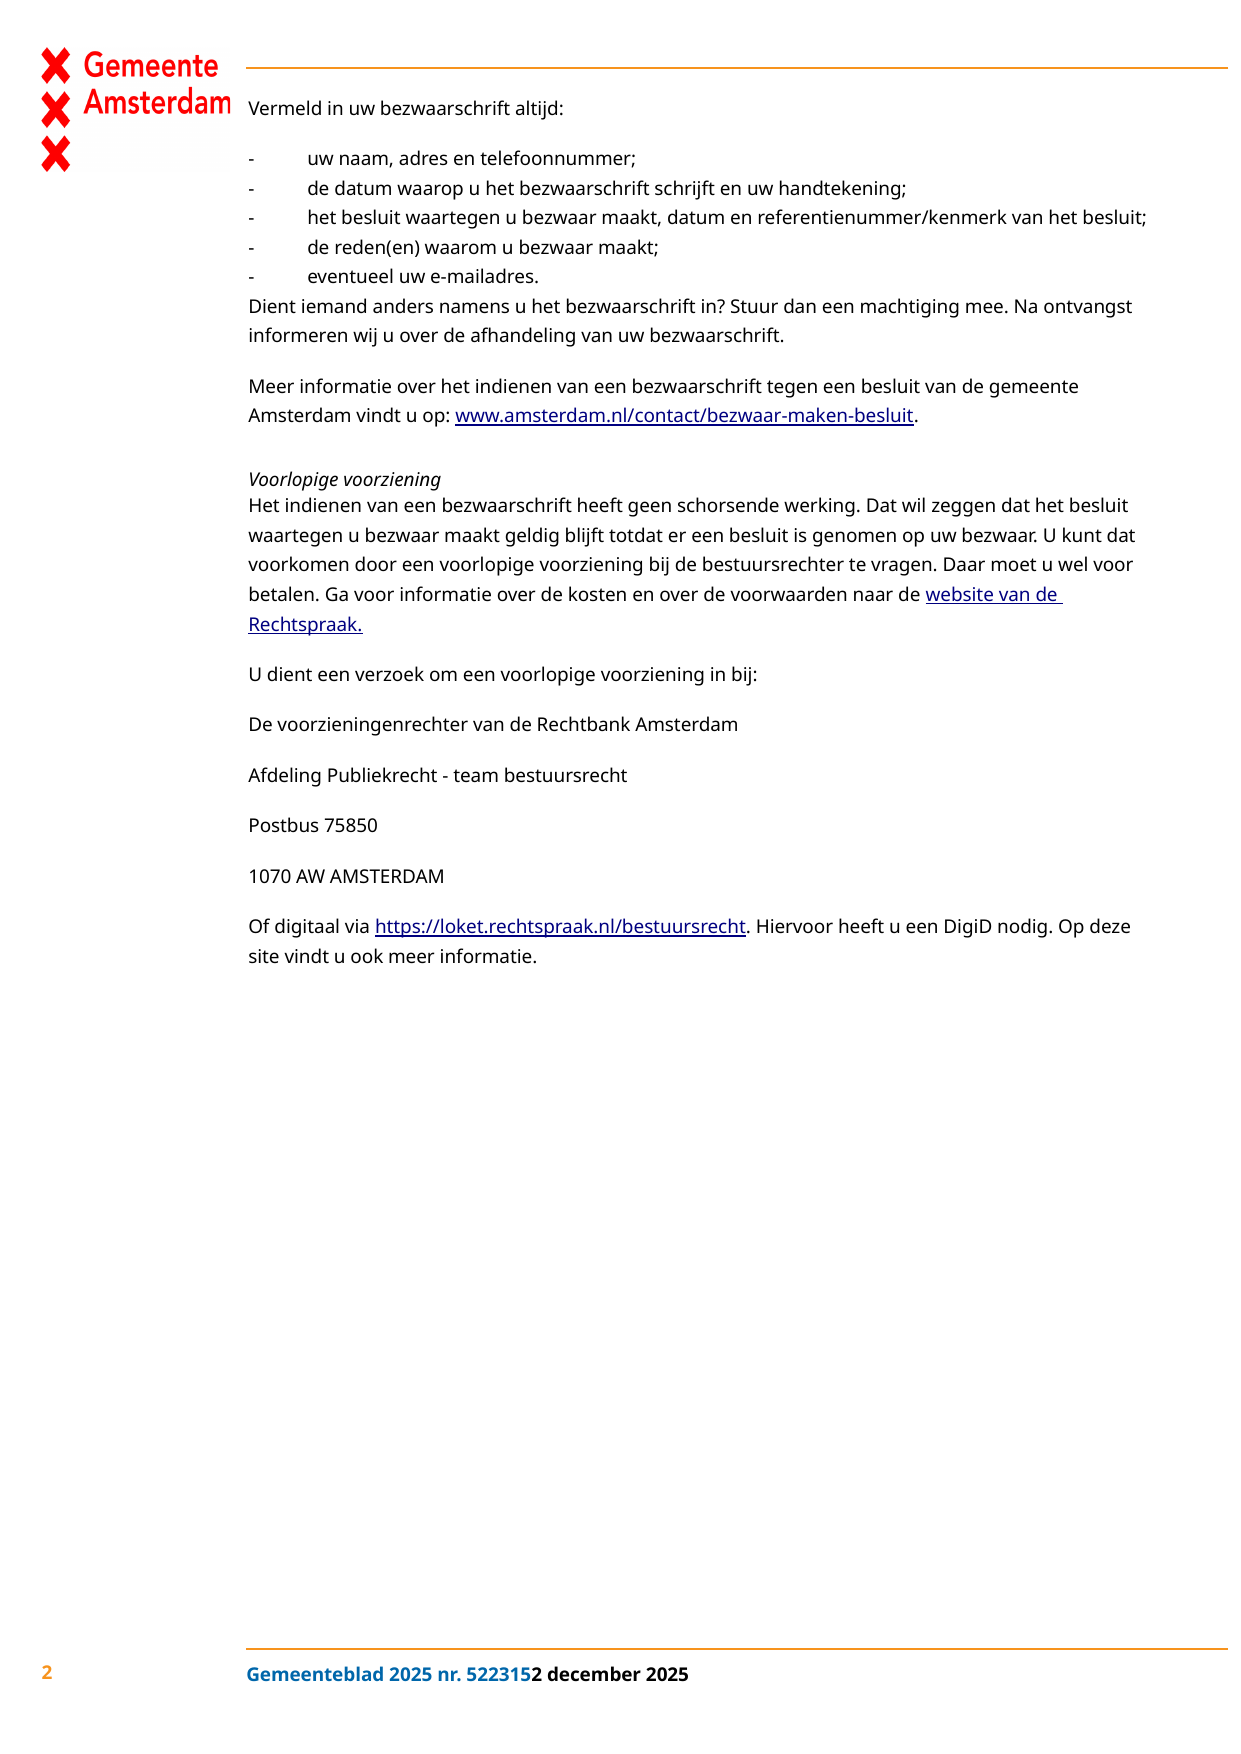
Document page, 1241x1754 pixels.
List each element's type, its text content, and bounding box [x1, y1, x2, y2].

list eventueel uw e-mailadres. [248, 263, 1152, 289]
text Meer informatie over het indienen van een bezwaarschrift tegen een besluit van de gemeente Amsterdam vindt u op: www.amsterdam.nl/contact/bezwaar-maken-besluit. [248, 373, 1152, 428]
text Het indienen van een bezwaarschrift heeft geen schorsende werking. Dat wil zeggen dat het besluit waartegen u bezwaar maakt geldig blijft totdat er een besluit is genomen op uw bezwaar. U kunt dat voorkomen door een voorlopige voorziening bij de bestuursrechter te vragen. Daar moet u wel voor betalen. Ga voor informatie over de kosten en over de voorwaarden naar de website van de Rechtspraak. [248, 492, 1152, 636]
text De voorzieningenrechter van de Rechtbank Amsterdam [248, 712, 1152, 737]
text U dient een verzoek om een voorlopige voorziening in bij: [248, 661, 1152, 687]
list het besluit waartegen u bezwaar maakt, datum en referentienummer/kenmerk van het besluit; [248, 204, 1152, 230]
list de reden(en) waarom u bezwaar maakt; [248, 234, 1152, 260]
text Postbus 75850 [248, 812, 1152, 838]
text 1070 AW AMSTERDAM [248, 863, 1152, 888]
text Of digitaal via https://loket.rechtspraak.nl/bestuursrecht. Hiervoor heeft u een DigiD nodig. Op deze site vindt u ook meer informatie. [248, 913, 1152, 968]
text Voorlopige voorziening [248, 467, 1152, 492]
text Vermeld in uw bezwaarschrift altijd: [248, 95, 1152, 121]
list uw naam, adres en telefoonnummer; [248, 145, 1152, 171]
picture [41, 47, 231, 172]
text Afdeling Publiekrecht - team bestuursrecht [248, 762, 1152, 788]
list de datum waarop u het bezwaarschrift schrijft en uw handtekening; [248, 175, 1152, 201]
text Dient iemand anders namens u het bezwaarschrift in? Stuur dan een machtiging mee. Na ontvangst informeren wij u over de afhandeling van uw bezwaarschrift. [248, 293, 1152, 348]
